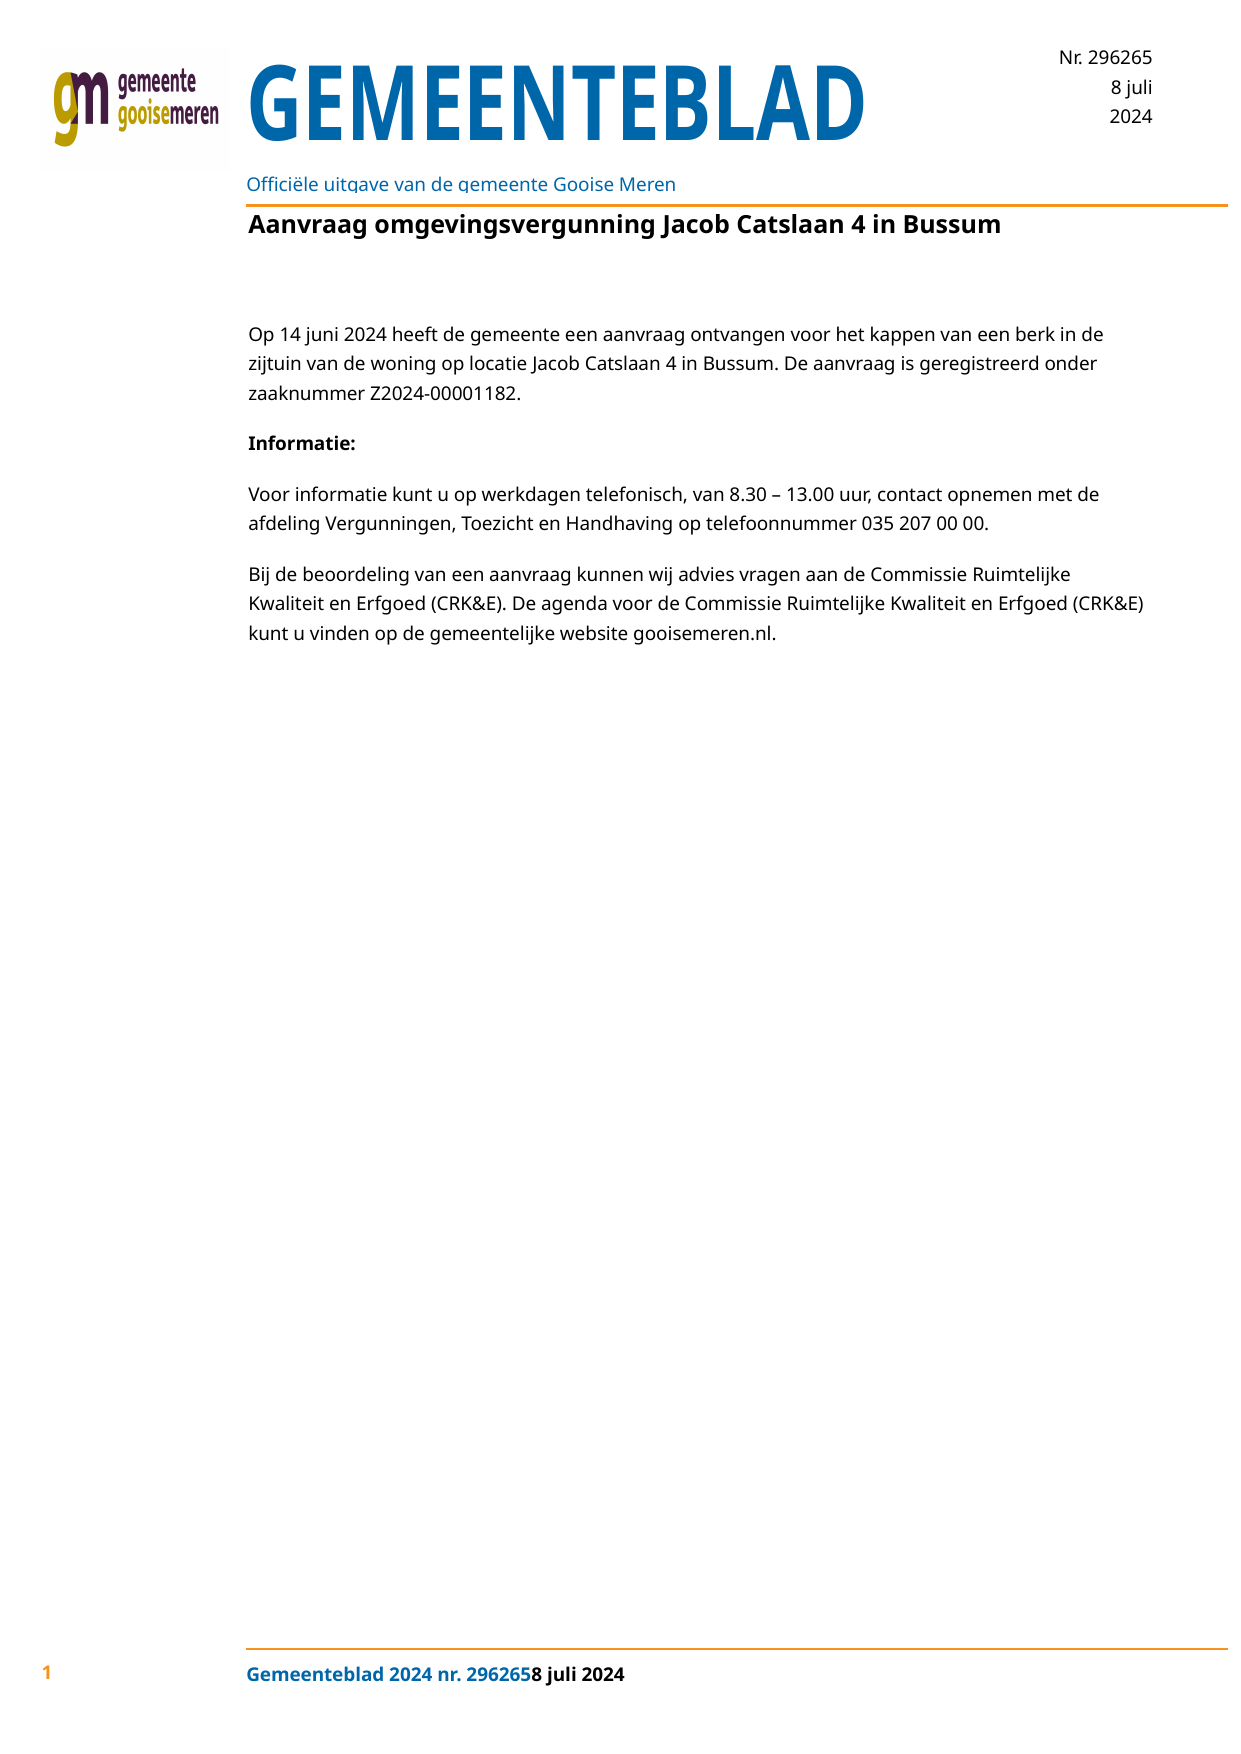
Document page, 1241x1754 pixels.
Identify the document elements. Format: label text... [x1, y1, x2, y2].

text Voor informatie kunt u op werkdagen telefonisch, van 8.30 – 13.00 uur, contact opnemen met de afdeling Vergunningen, Toezicht en Handhaving op telefoonnummer 035 207 00 00. [248, 481, 1152, 536]
text Informatie: [248, 430, 1152, 456]
picture [41, 47, 231, 172]
text Aanvraag omgevingsvergunning Jacob Catslaan 4 in Bussum [248, 207, 1152, 241]
text Bij de beoordeling van een aanvraag kunnen wij advies vragen aan de Commissie Ruimtelijke Kwaliteit en Erfgoed (CRK&E). De agenda voor de Commissie Ruimtelijke Kwaliteit en Erfgoed (CRK&E) kunt u vinden op de gemeentelijke website gooisemeren.nl. [248, 561, 1152, 646]
text Op 14 juni 2024 heeft de gemeente een aanvraag ontvangen voor het kappen van een berk in de zijtuin van de woning op locatie Jacob Catslaan 4 in Bussum. De aanvraag is geregistreerd onder zaaknummer Z2024-00001182. [248, 321, 1152, 406]
